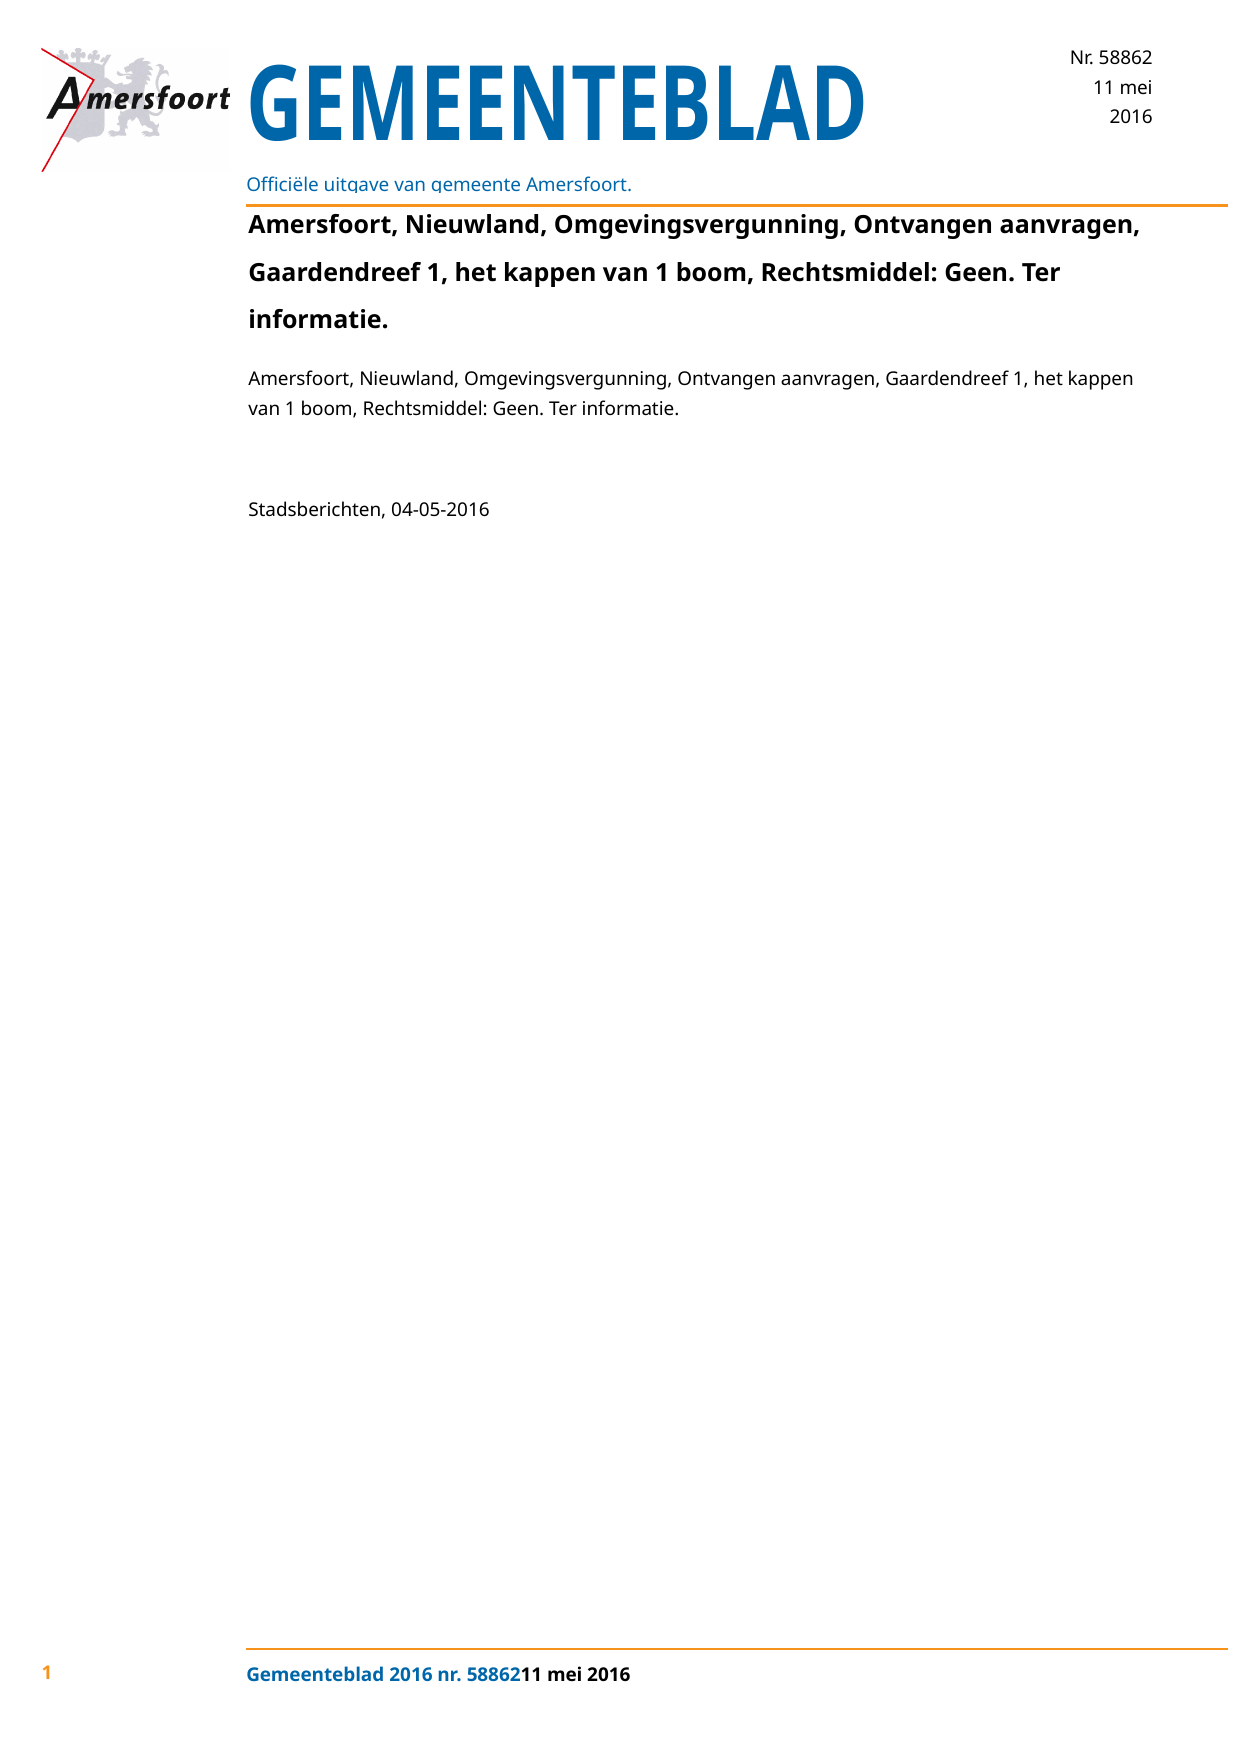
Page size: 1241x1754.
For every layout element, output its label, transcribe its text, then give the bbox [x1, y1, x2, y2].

text Amersfoort, Nieuwland, Omgevingsvergunning, Ontvangen aanvragen, Gaardendreef 1, het kappen van 1 boom, Rechtsmiddel: Geen. Ter informatie. [248, 207, 1152, 336]
text Amersfoort, Nieuwland, Omgevingsvergunning, Ontvangen aanvragen, Gaardendreef 1, het kappen van 1 boom, Rechtsmiddel: Geen. Ter informatie. [248, 366, 1152, 421]
text Stadsberichten, 04-05-2016 [248, 496, 1152, 522]
picture [41, 47, 231, 172]
